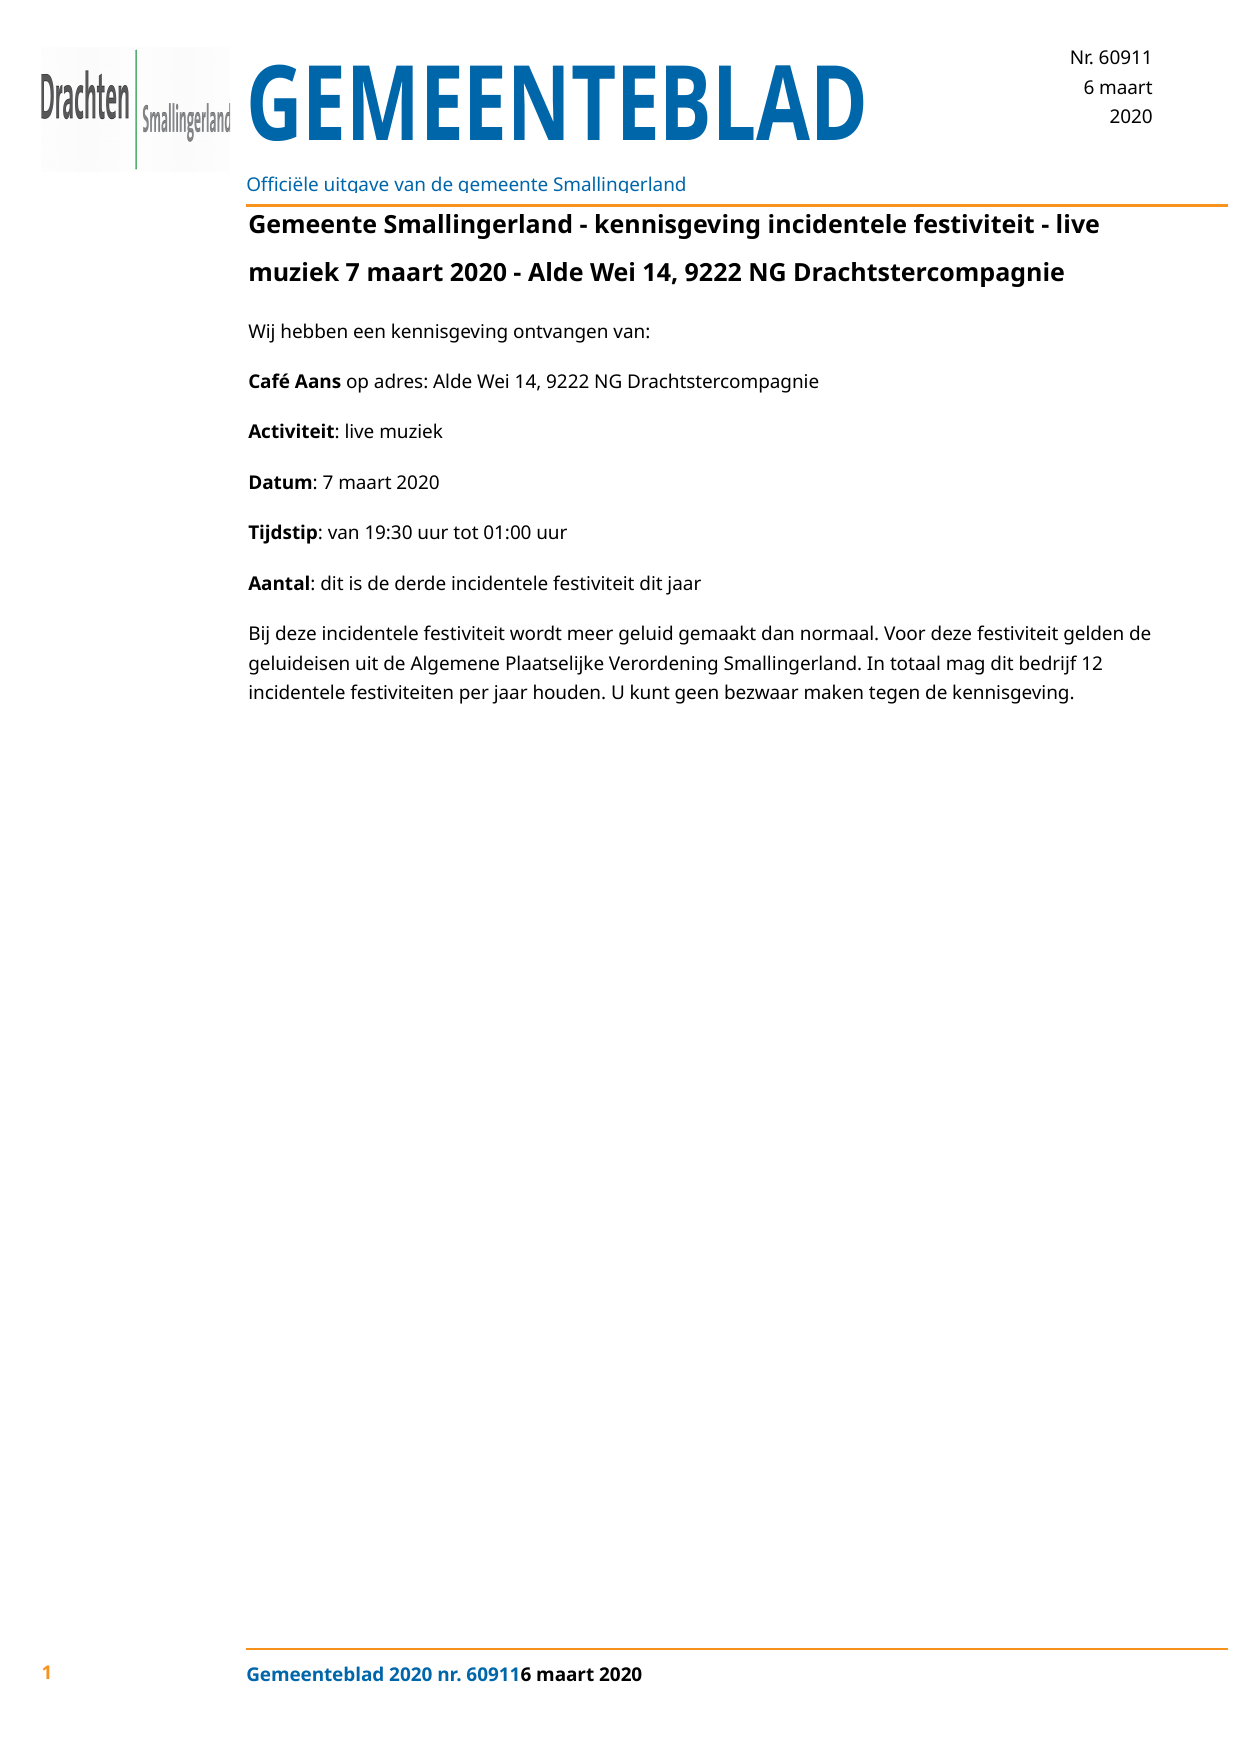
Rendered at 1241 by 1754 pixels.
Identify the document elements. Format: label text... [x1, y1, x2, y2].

text Gemeente Smallingerland - kennisgeving incidentele festiviteit - live muziek 7 maart 2020 - Alde Wei 14, 9222 NG Drachtstercompagnie [248, 207, 1152, 288]
text Wij hebben een kennisgeving ontvangen van: [248, 318, 1152, 344]
picture [41, 47, 231, 172]
text Tijdstip: van 19:30 uur tot 01:00 uur [248, 519, 1152, 545]
text Aantal: dit is de derde incidentele festiviteit dit jaar [248, 570, 1152, 596]
text Bij deze incidentele festiviteit wordt meer geluid gemaakt dan normaal. Voor deze festiviteit gelden de geluideisen uit de Algemene Plaatselijke Verordening Smallingerland. In totaal mag dit bedrijf 12 incidentele festiviteiten per jaar houden. U kunt geen bezwaar maken tegen de kennisgeving. [248, 620, 1152, 705]
text Café Aans op adres: Alde Wei 14, 9222 NG Drachtstercompagnie [248, 368, 1152, 394]
text Datum: 7 maart 2020 [248, 469, 1152, 495]
text Activiteit: live muziek [248, 419, 1152, 444]
